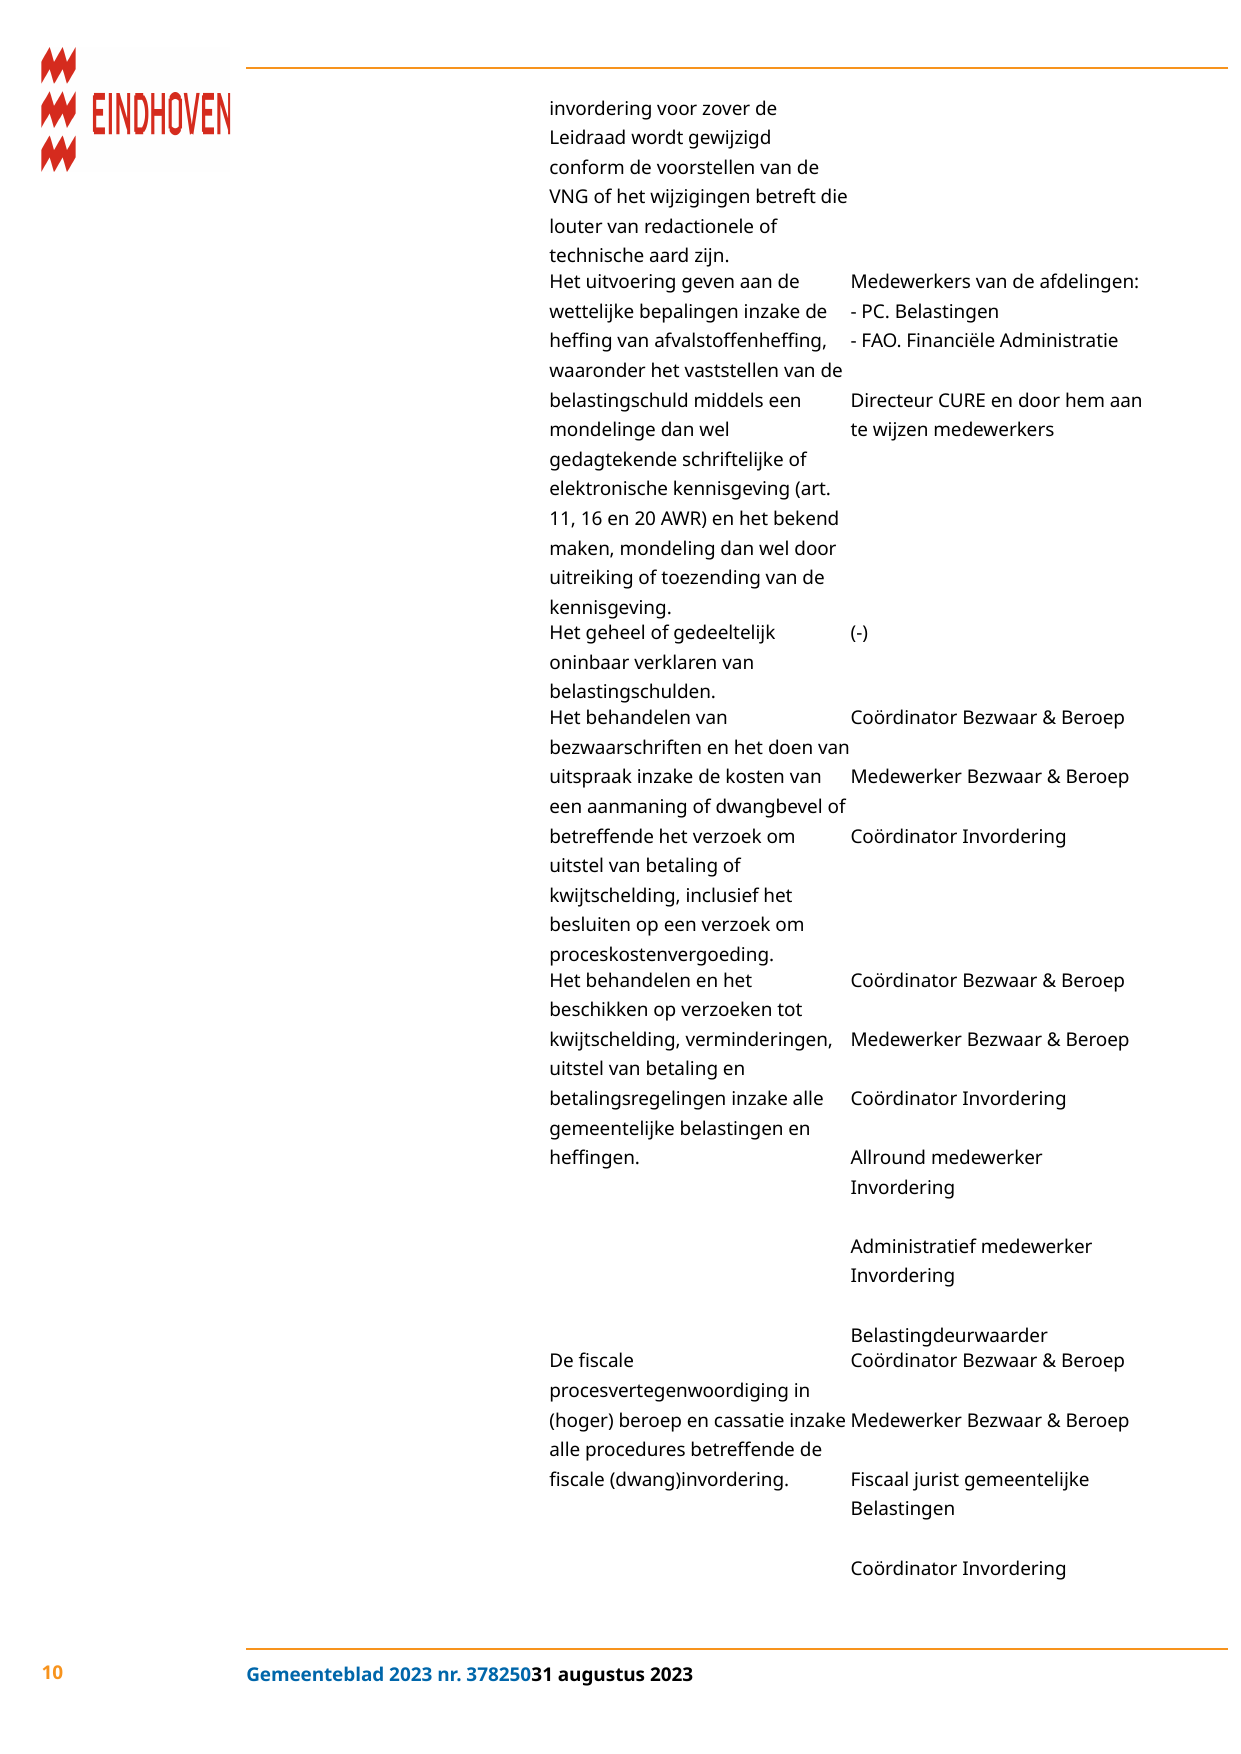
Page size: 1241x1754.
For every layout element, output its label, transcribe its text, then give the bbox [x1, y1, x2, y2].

table_cell Het behandelen en het beschikken op verzoeken tot kwijtschelding, verminderingen, uitstel van betaling en betalingsregelingen inzake alle gemeentelijke belastingen en heffingen. [549, 967, 850, 1348]
table_cell (-) [850, 620, 1152, 704]
table_cell invordering voor zover de Leidraad wordt gewijzigd conform de voorstellen van de VNG of het wijzigingen betreft die louter van redactionele of technische aard zijn. [549, 95, 850, 268]
table_cell Het geheel of gedeeltelijk oninbaar verklaren van belastingschulden. [549, 620, 850, 704]
table_cell [248, 967, 549, 1348]
table_cell Medewerkers van de afdelingen: - PC. Belastingen - FAO. Financiële Administratie Directeur CURE en door hem aan te wijzen medewerkers [850, 269, 1152, 619]
table_cell Het uitvoering geven aan de wettelijke bepalingen inzake de heffing van afvalstoffenheffing, waaronder het vaststellen van de belastingschuld middels een mondelinge dan wel gedagtekende schriftelijke of elektronische kennisgeving (art. 11, 16 en 20 AWR) en het bekend maken, mondeling dan wel door uitreiking of toezending van de kennisgeving. [549, 269, 850, 619]
table_cell Coördinator Bezwaar & Beroep Medewerker Bezwaar & Beroep Fiscaal jurist gemeentelijke Belastingen Coördinator Invordering [850, 1348, 1152, 1610]
table_cell Coördinator Bezwaar & Beroep Medewerker Bezwaar & Beroep Coördinator Invordering Allround medewerker Invordering Administratief medewerker Invordering Belastingdeurwaarder [850, 967, 1152, 1348]
picture [41, 47, 231, 172]
table_cell [850, 95, 1152, 268]
table_cell [248, 1348, 549, 1610]
table_cell De fiscale procesvertegenwoordiging in (hoger) beroep en cassatie inzake alle procedures betreffende de fiscale (dwang)invordering. [549, 1348, 850, 1610]
table_cell Het behandelen van bezwaarschriften en het doen van uitspraak inzake de kosten van een aanmaning of dwangbevel of betreffende het verzoek om uitstel van betaling of kwijtschelding, inclusief het besluiten op een verzoek om proceskostenvergoeding. [549, 705, 850, 967]
table_cell [248, 269, 549, 619]
table_cell Coördinator Bezwaar & Beroep Medewerker Bezwaar & Beroep Coördinator Invordering [850, 705, 1152, 967]
table_cell [248, 95, 549, 268]
table_cell [248, 620, 549, 704]
table_cell [248, 705, 549, 967]
